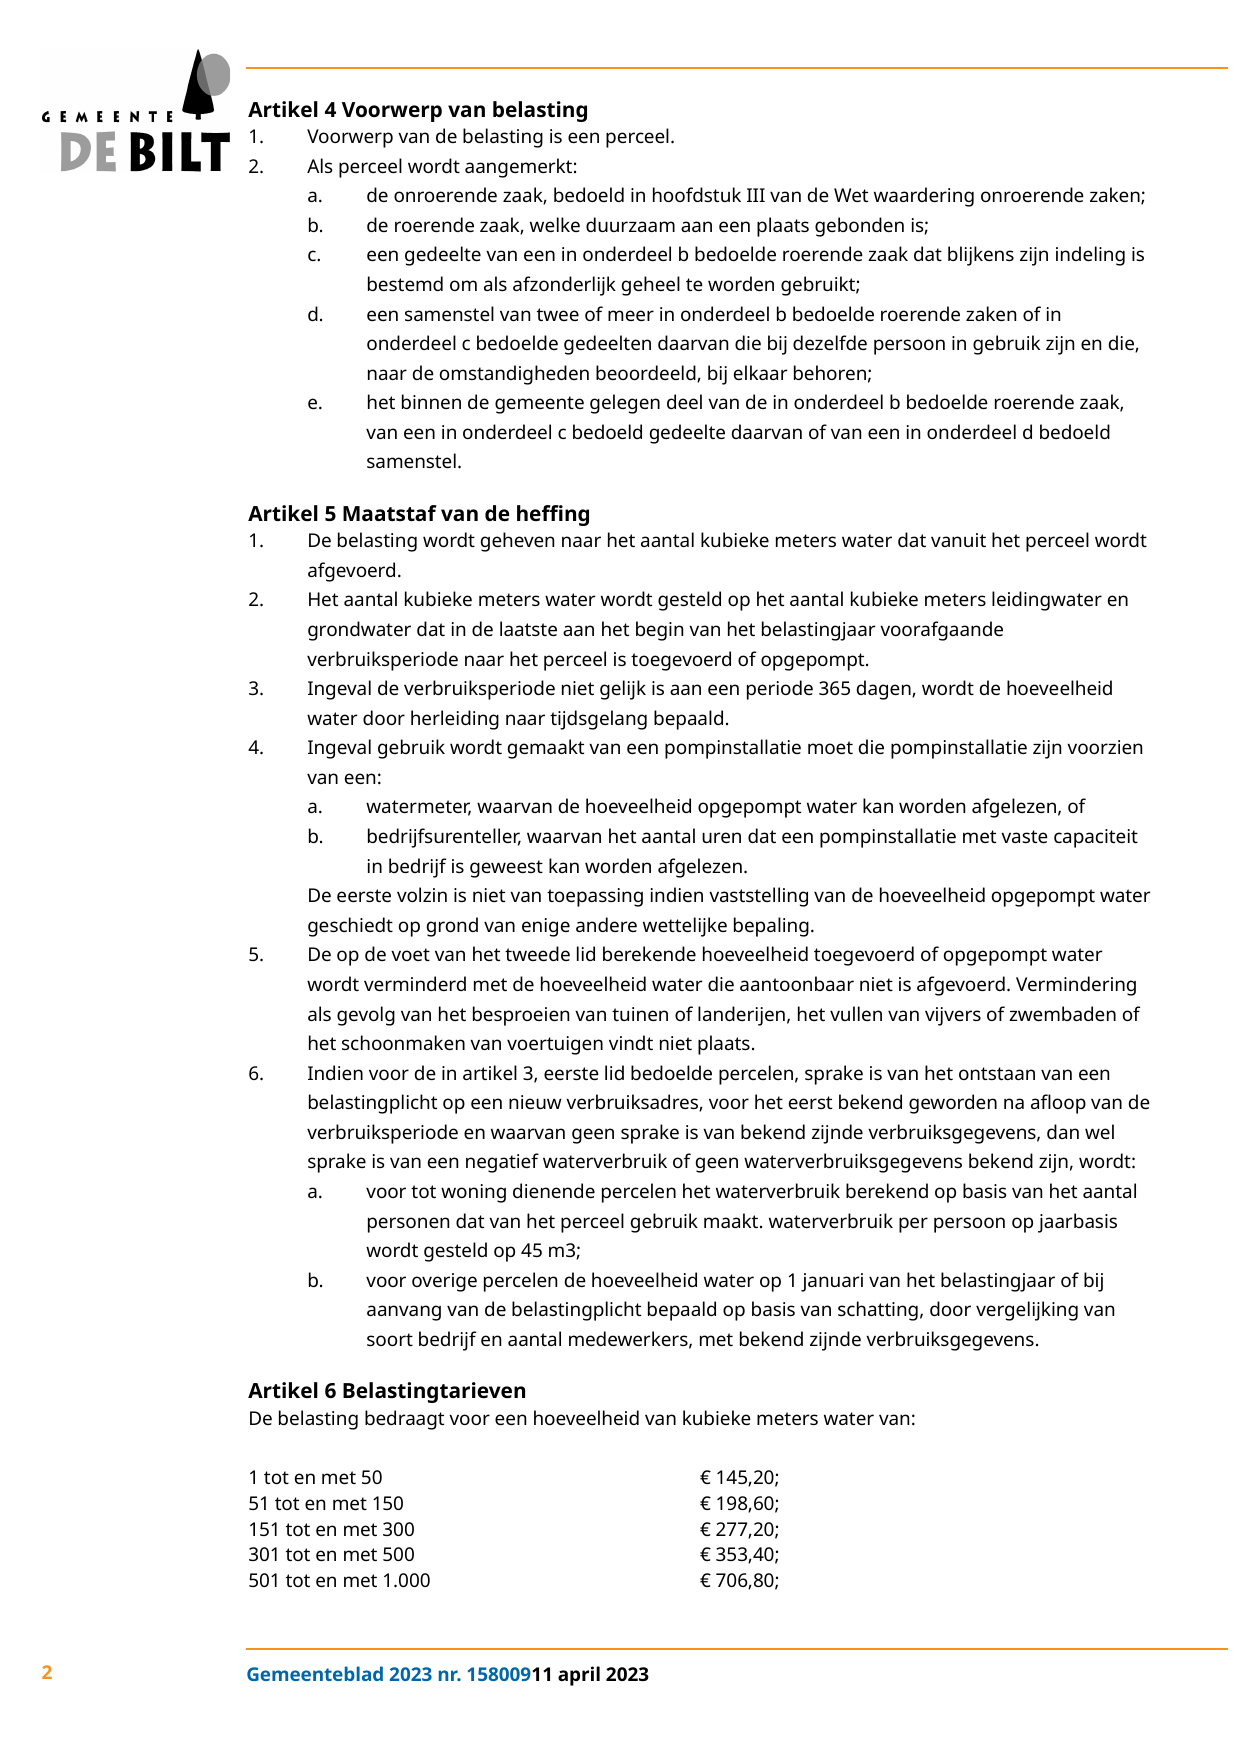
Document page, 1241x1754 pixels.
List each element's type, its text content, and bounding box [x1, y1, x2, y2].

list bedrijfsurenteller, waarvan het aantal uren dat een pompinstallatie met vaste capaciteit in bedrijf is geweest kan worden afgelezen. [307, 823, 1152, 879]
table_header 1 tot en met 50 [248, 1464, 700, 1490]
list het binnen de gemeente gelegen deel van de in onderdeel b bedoelde roerende zaak, van een in onderdeel c bedoeld gedeelte daarvan of van een in onderdeel d bedoeld samenstel. [307, 389, 1152, 474]
table_header € 145,20; [700, 1464, 1152, 1490]
picture [41, 47, 231, 172]
list voor overige percelen de hoeveelheid water op 1 januari van het belastingjaar of bij aanvang van de belastingplicht bepaald op basis van schatting, door vergelijking van soort bedrijf en aantal medewerkers, met bekend zijnde verbruiksgegevens. [307, 1267, 1152, 1352]
text Artikel 5 Maatstaf van de heffing [248, 499, 1152, 527]
list een samenstel van twee of meer in onderdeel b bedoelde roerende zaken of in onderdeel c bedoelde gedeelten daarvan die bij dezelfde persoon in gebruik zijn en die, naar de omstandigheden beoordeeld, bij elkaar behoren; [307, 301, 1152, 386]
table_cell 51 tot en met 150 [248, 1490, 700, 1516]
table_cell € 706,80; [700, 1567, 1152, 1593]
list voor tot woning dienende percelen het waterverbruik berekend op basis van het aantal personen dat van het perceel gebruik maakt. waterverbruik per persoon op jaarbasis wordt gesteld op 45 m3; [307, 1178, 1152, 1263]
text De belasting bedraagt voor een hoeveelheid van kubieke meters water van: [248, 1405, 1152, 1431]
table_cell 151 tot en met 300 [248, 1516, 700, 1542]
list Ingeval gebruik wordt gemaakt van een pompinstallatie moet die pompinstallatie zijn voorzien van een: [248, 734, 1152, 790]
list een gedeelte van een in onderdeel b bedoelde roerende zaak dat blijkens zijn indeling is bestemd om als afzonderlijk geheel te worden gebruikt; [307, 242, 1152, 297]
text Artikel 4 Voorwerp van belasting [248, 95, 1152, 123]
list De belasting wordt geheven naar het aantal kubieke meters water dat vanuit het perceel wordt afgevoerd. [248, 527, 1152, 583]
table_cell € 277,20; [700, 1516, 1152, 1542]
table_cell € 198,60; [700, 1490, 1152, 1516]
list de roerende zaak, welke duurzaam aan een plaats gebonden is; [307, 212, 1152, 238]
table_cell € 353,40; [700, 1542, 1152, 1567]
list watermeter, waarvan de hoeveelheid opgepompt water kan worden afgelezen, of [307, 794, 1152, 819]
list De eerste volzin is niet van toepassing indien vaststelling van de hoeveelheid opgepompt water geschiedt op grond van enige andere wettelijke bepaling. [248, 882, 1152, 938]
list De op de voet van het tweede lid berekende hoeveelheid toegevoerd of opgepompt water wordt verminderd met de hoeveelheid water die aantoonbaar niet is afgevoerd. Vermindering als gevolg van het besproeien van tuinen of landerijen, het vullen van vijvers of zwembaden of het schoonmaken van voertuigen vindt niet plaats. [248, 942, 1152, 1056]
list Voorwerp van de belasting is een perceel. [248, 123, 1152, 149]
table_cell 301 tot en met 500 [248, 1542, 700, 1567]
list Als perceel wordt aangemerkt: [248, 153, 1152, 178]
text Artikel 6 Belastingtarieven [248, 1377, 1152, 1405]
list Indien voor de in artikel 3, eerste lid bedoelde percelen, sprake is van het ontstaan van een belastingplicht op een nieuw verbruiksadres, voor het eerst bekend geworden na afloop van de verbruiksperiode en waarvan geen sprake is van bekend zijnde verbruiksgegevens, dan wel sprake is van een negatief waterverbruik of geen waterverbruiksgegevens bekend zijn, wordt: [248, 1060, 1152, 1174]
list de onroerende zaak, bedoeld in hoofdstuk III van de Wet waardering onroerende zaken; [307, 182, 1152, 208]
list Het aantal kubieke meters water wordt gesteld op het aantal kubieke meters leidingwater en grondwater dat in de laatste aan het begin van het belastingjaar voorafgaande verbruiksperiode naar het perceel is toegevoerd of opgepompt. [248, 587, 1152, 672]
table_cell 501 tot en met 1.000 [248, 1567, 700, 1593]
list Ingeval de verbruiksperiode niet gelijk is aan een periode 365 dagen, wordt de hoeveelheid water door herleiding naar tijdsgelang bepaald. [248, 675, 1152, 731]
